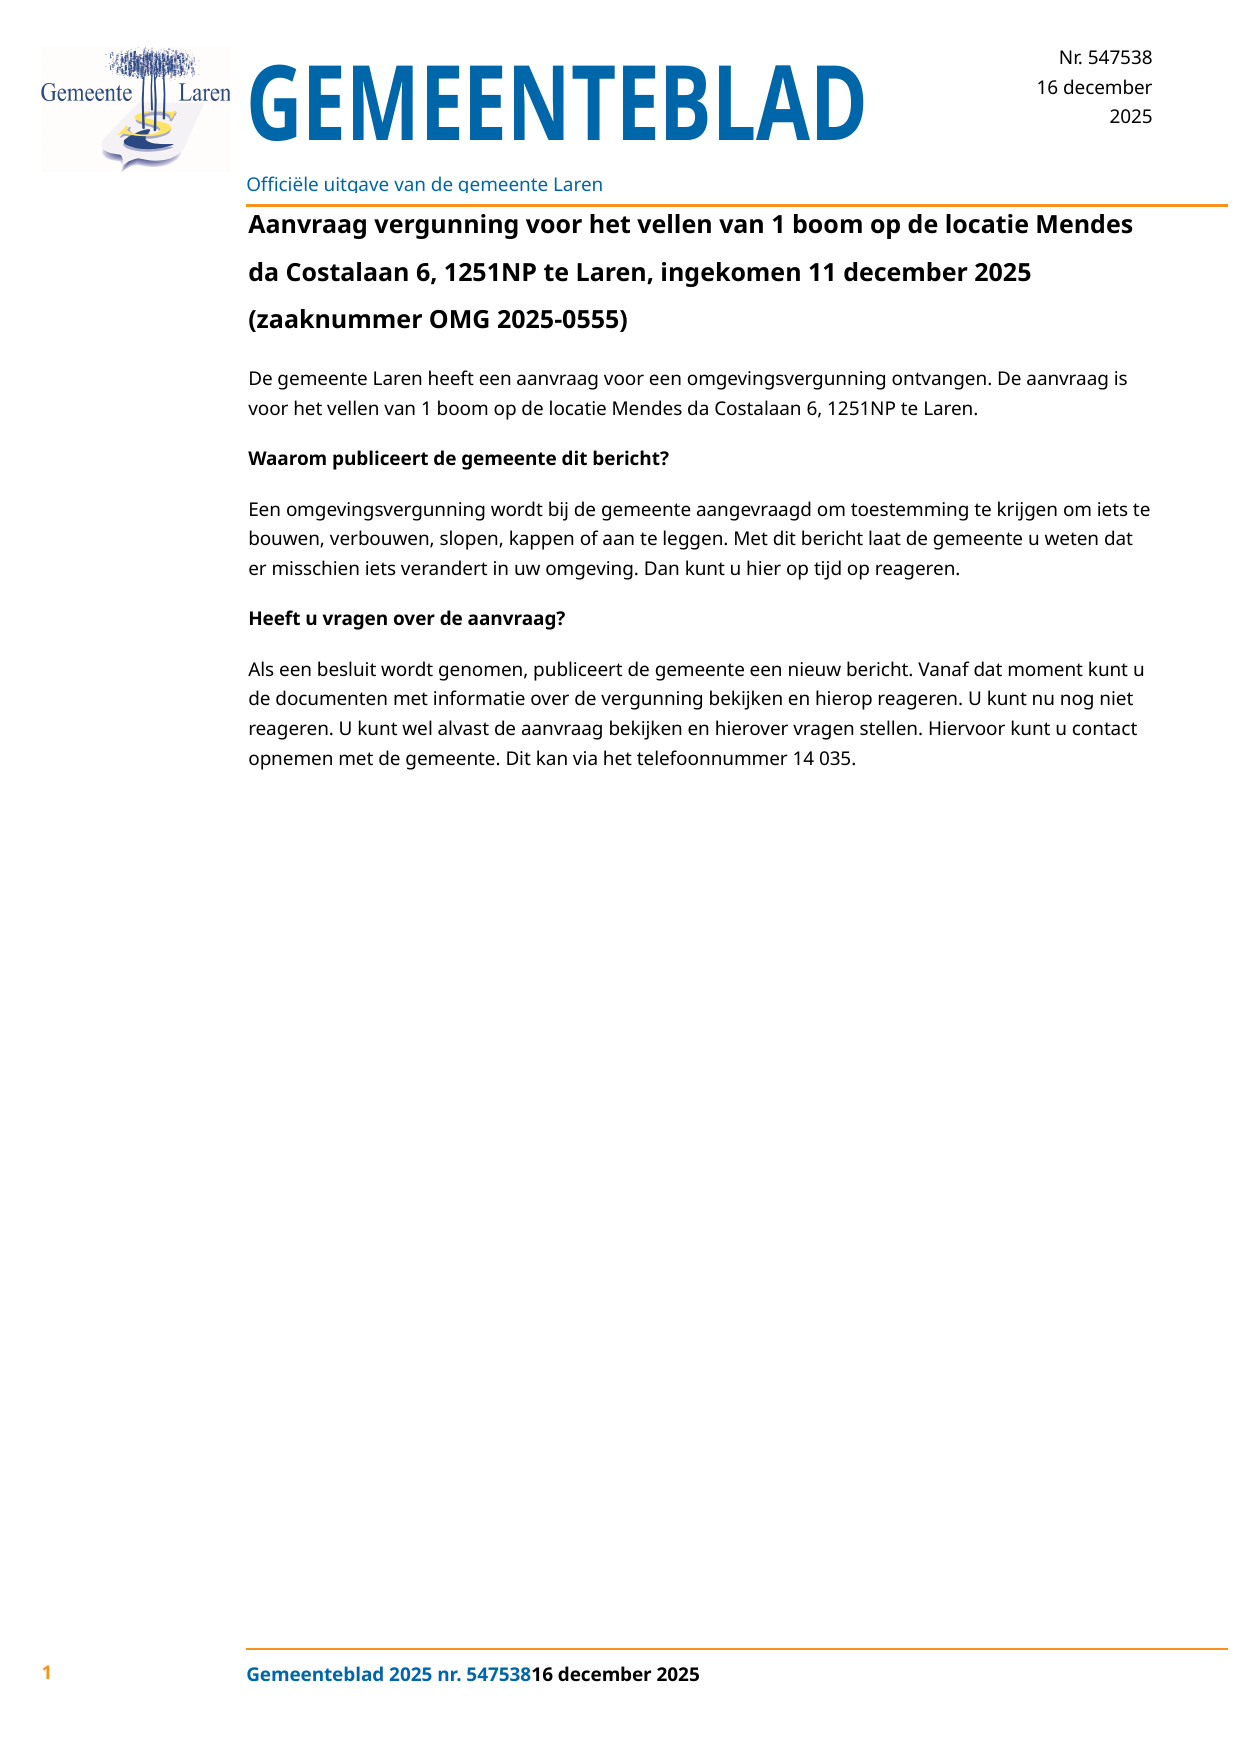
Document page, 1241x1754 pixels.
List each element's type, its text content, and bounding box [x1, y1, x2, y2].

text Heeft u vragen over de aanvraag? [248, 606, 1152, 631]
picture [41, 47, 231, 172]
text Waarom publiceert de gemeente dit bericht? [248, 446, 1152, 471]
text Een omgevingsvergunning wordt bij de gemeente aangevraagd om toestemming te krijgen om iets te bouwen, verbouwen, slopen, kappen of aan te leggen. Met dit bericht laat de gemeente u weten dat er misschien iets verandert in uw omgeving. Dan kunt u hier op tijd op reageren. [248, 496, 1152, 581]
text Als een besluit wordt genomen, publiceert de gemeente een nieuw bericht. Vanaf dat moment kunt u de documenten met informatie over de vergunning bekijken en hierop reageren. U kunt nu nog niet reageren. U kunt wel alvast de aanvraag bekijken en hierover vragen stellen. Hiervoor kunt u contact opnemen met de gemeente. Dit kan via het telefoonnummer 14 035. [248, 656, 1152, 770]
text Aanvraag vergunning voor het vellen van 1 boom op de locatie Mendes da Costalaan 6, 1251NP te Laren, ingekomen 11 december 2025 (zaaknummer OMG 2025-0555) [248, 207, 1152, 336]
text De gemeente Laren heeft een aanvraag voor een omgevingsvergunning ontvangen. De aanvraag is voor het vellen van 1 boom op de locatie Mendes da Costalaan 6, 1251NP te Laren. [248, 366, 1152, 421]
